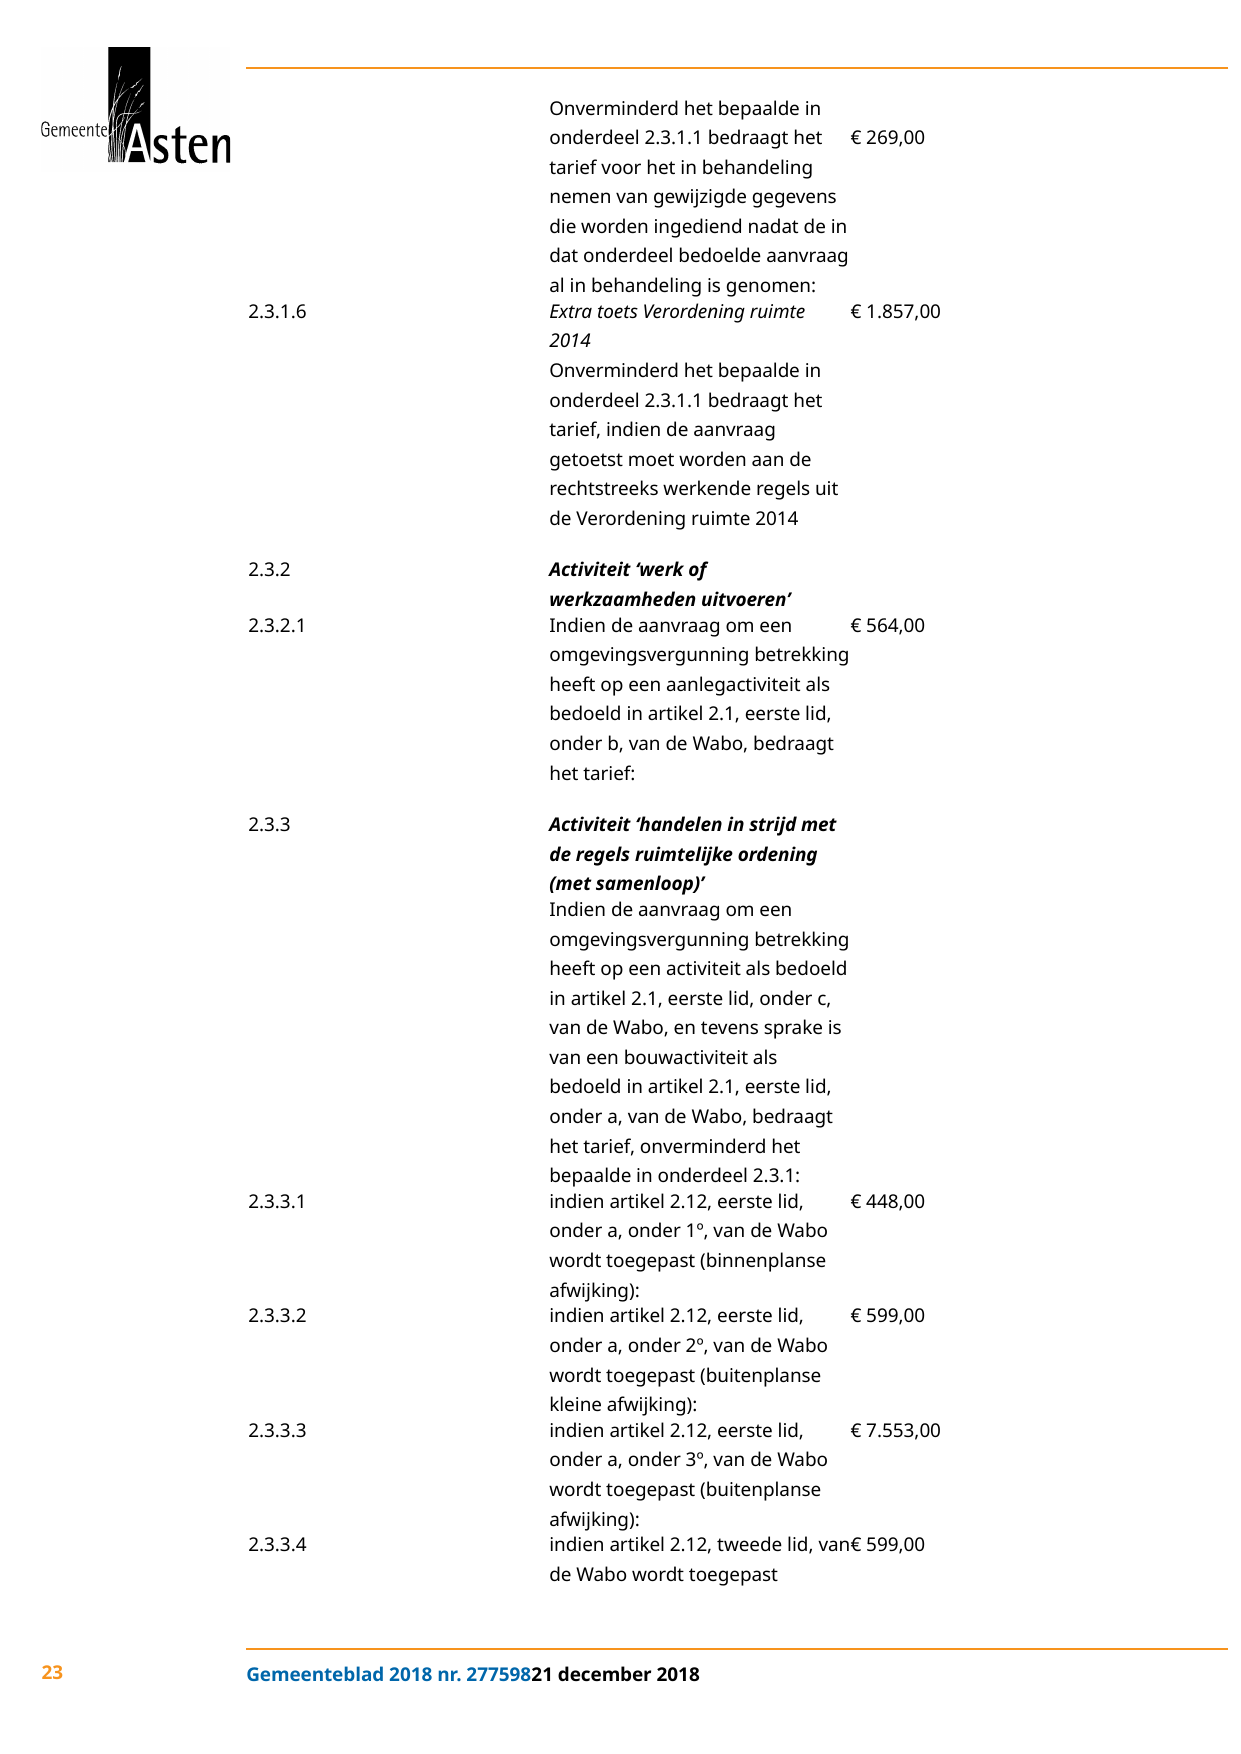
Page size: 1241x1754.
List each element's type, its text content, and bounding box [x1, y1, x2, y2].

table_cell [248, 786, 549, 811]
table_cell € 448,00 [850, 1188, 1152, 1303]
table_cell € 564,00 [850, 612, 1152, 786]
table_cell 2.3.3.3 [248, 1417, 549, 1532]
table_cell 2.3.3.2 [248, 1303, 549, 1417]
table_cell [850, 896, 1152, 1188]
table_cell [850, 531, 1152, 557]
table_cell Indien de aanvraag om een omgevingsvergunning betrekking heeft op een activiteit als bedoeld in artikel 2.1, eerste lid, onder c, van de Wabo, en tevens sprake is van een bouwactiviteit als bedoeld in artikel 2.1, eerste lid, onder a, van de Wabo, bedraagt het tarief, onverminderd het bepaalde in onderdeel 2.3.1: [549, 896, 850, 1188]
table_cell 2.3.3 [248, 811, 549, 896]
table_cell € 1.857,00 [850, 298, 1152, 531]
table_cell indien artikel 2.12, eerste lid, onder a, onder 3º, van de Wabo wordt toegepast (buitenplanse afwijking): [549, 1417, 850, 1532]
table_cell Extra toets Verordening ruimte 2014 Onverminderd het bepaalde in onderdeel 2.3.1.1 bedraagt het tarief, indien de aanvraag getoetst moet worden aan de rechtstreeks werkende regels uit de Verordening ruimte 2014 [549, 298, 850, 531]
table_cell [549, 786, 850, 811]
table_cell [248, 95, 549, 298]
table_cell 2.3.2.1 [248, 612, 549, 786]
table_cell Activiteit ‘werk of werkzaamheden uitvoeren’ [549, 557, 850, 612]
table_cell 2.3.2 [248, 557, 549, 612]
table_cell € 7.553,00 [850, 1417, 1152, 1532]
table_cell indien artikel 2.12, eerste lid, onder a, onder 2º, van de Wabo wordt toegepast (buitenplanse kleine afwijking): [549, 1303, 850, 1417]
table_cell 2.3.3.4 [248, 1532, 549, 1587]
table_cell [850, 786, 1152, 811]
table_cell 2.3.3.1 [248, 1188, 549, 1303]
table_cell [248, 531, 549, 557]
table_cell [549, 531, 850, 557]
table_cell Onverminderd het bepaalde in onderdeel 2.3.1.1 bedraagt het tarief voor het in behandeling nemen van gewijzigde gegevens die worden ingediend nadat de in dat onderdeel bedoelde aanvraag al in behandeling is genomen: [549, 95, 850, 298]
table_cell € 269,00 [850, 95, 1152, 298]
table_cell € 599,00 [850, 1532, 1152, 1587]
table_cell Activiteit ‘handelen in strijd met de regels ruimtelijke ordening (met samenloop)’ [549, 811, 850, 896]
table_cell [248, 896, 549, 1188]
table_cell Indien de aanvraag om een omgevingsvergunning betrekking heeft op een aanlegactiviteit als bedoeld in artikel 2.1, eerste lid, onder b, van de Wabo, bedraagt het tarief: [549, 612, 850, 786]
table_cell indien artikel 2.12, eerste lid, onder a, onder 1º, van de Wabo wordt toegepast (binnenplanse afwijking): [549, 1188, 850, 1303]
table_cell 2.3.1.6 [248, 298, 549, 531]
picture [41, 47, 231, 172]
table_cell indien artikel 2.12, tweede lid, van de Wabo wordt toegepast [549, 1532, 850, 1587]
table_cell [850, 557, 1152, 612]
table_cell [850, 811, 1152, 896]
table_cell € 599,00 [850, 1303, 1152, 1417]
